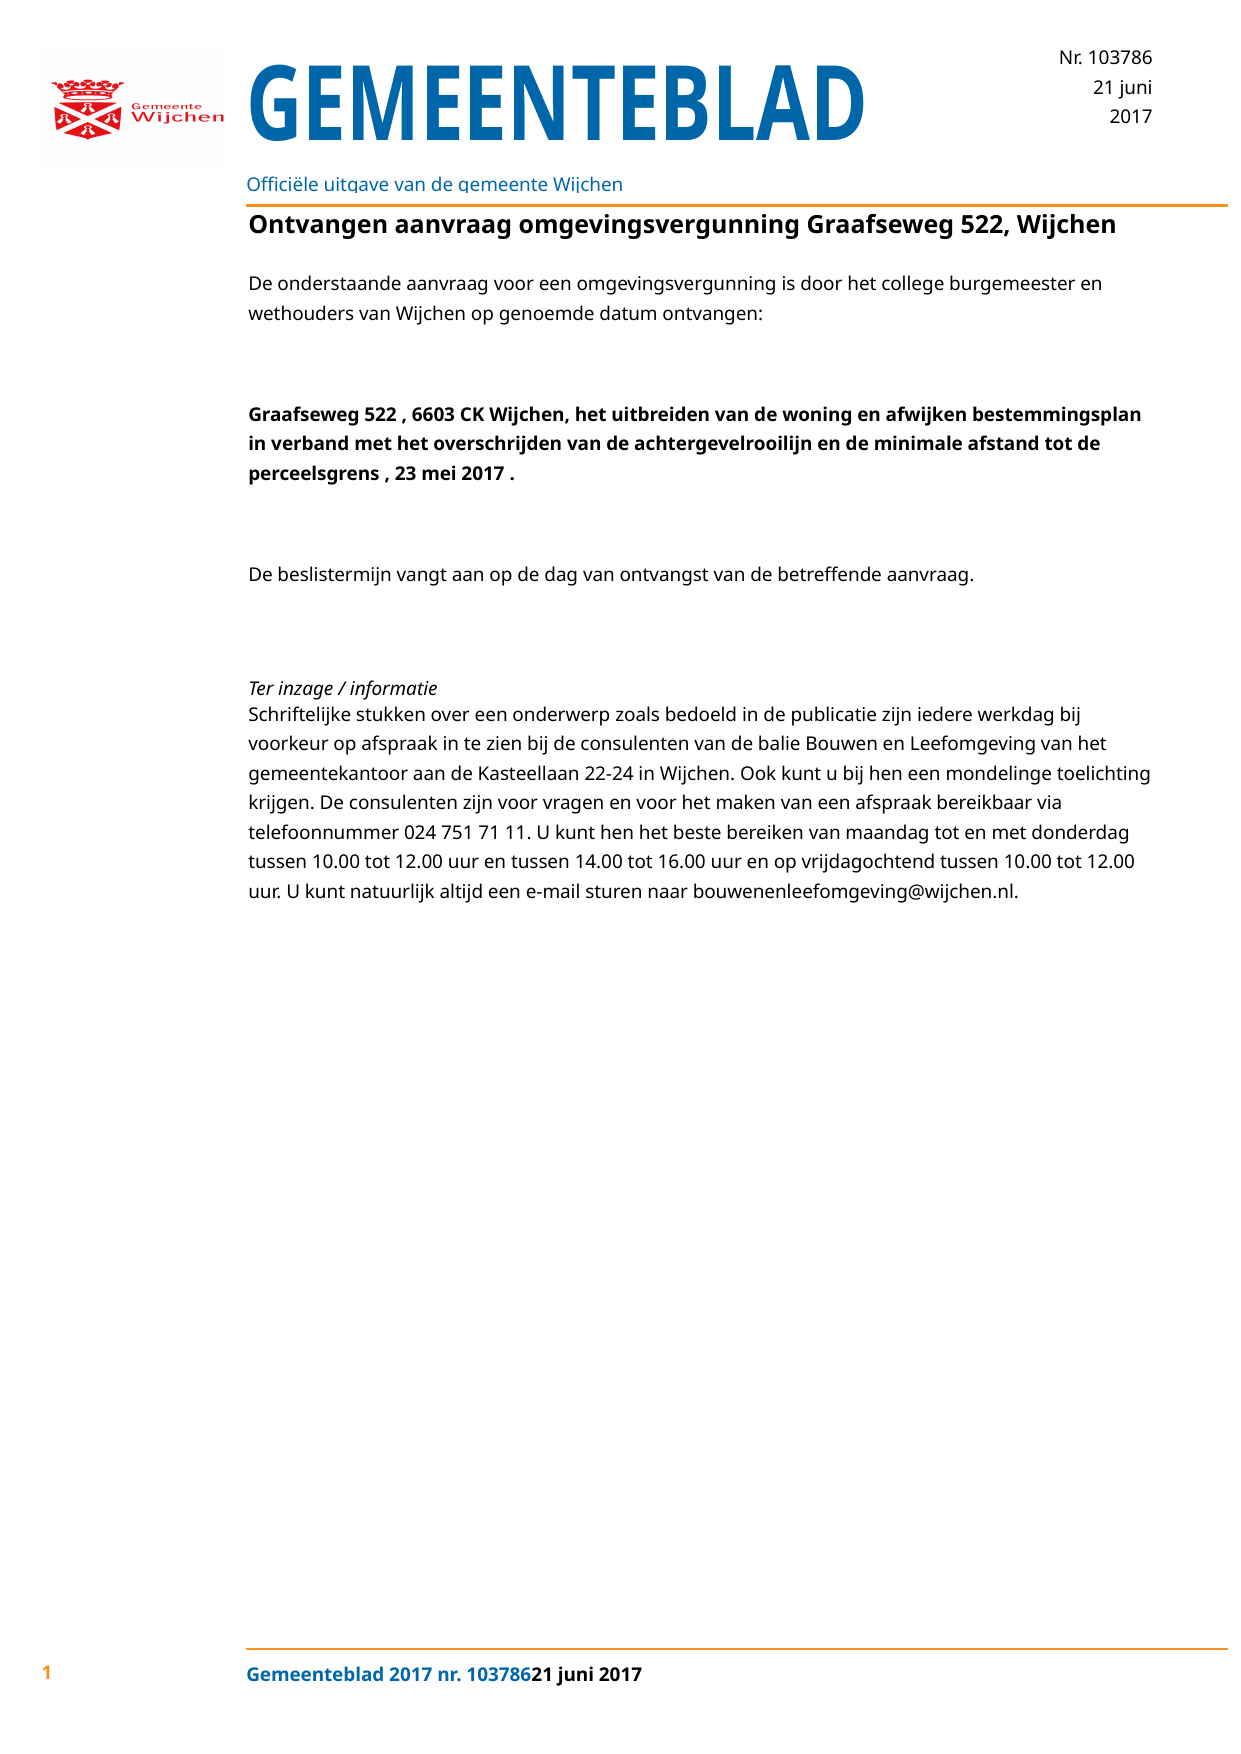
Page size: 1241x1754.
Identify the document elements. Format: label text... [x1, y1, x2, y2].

text Graafseweg 522 , 6603 CK Wijchen, het uitbreiden van de woning en afwijken bestemmingsplan in verband met het overschrijden van de achtergevelrooilijn en de minimale afstand tot de perceelsgrens , 23 mei 2017 . [248, 401, 1152, 486]
text Ontvangen aanvraag omgevingsvergunning Graafseweg 522, Wijchen [248, 207, 1152, 241]
text De onderstaande aanvraag voor een omgevingsvergunning is door het college burgemeester en wethouders van Wijchen op genoemde datum ontvangen: [248, 270, 1152, 326]
text Ter inzage / informatie [248, 675, 1152, 701]
text De beslistermijn vangt aan op de dag van ontvangst van de betreffende aanvraag. [248, 561, 1152, 586]
picture [41, 47, 231, 172]
text Schriftelijke stukken over een onderwerp zoals bedoeld in de publicatie zijn iedere werkdag bij voorkeur op afspraak in te zien bij de consulenten van de balie Bouwen en Leefomgeving van het gemeentekantoor aan de Kasteellaan 22-24 in Wijchen. Ook kunt u bij hen een mondelinge toelichting krijgen. De consulenten zijn voor vragen en voor het maken van een afspraak bereikbaar via telefoonnummer 024 751 71 11. U kunt hen het beste bereiken van maandag tot en met donderdag tussen 10.00 tot 12.00 uur en tussen 14.00 tot 16.00 uur en op vrijdagochtend tussen 10.00 tot 12.00 uur. U kunt natuurlijk altijd een e-mail sturen naar bouwenenleefomgeving@wijchen.nl. [248, 701, 1152, 904]
